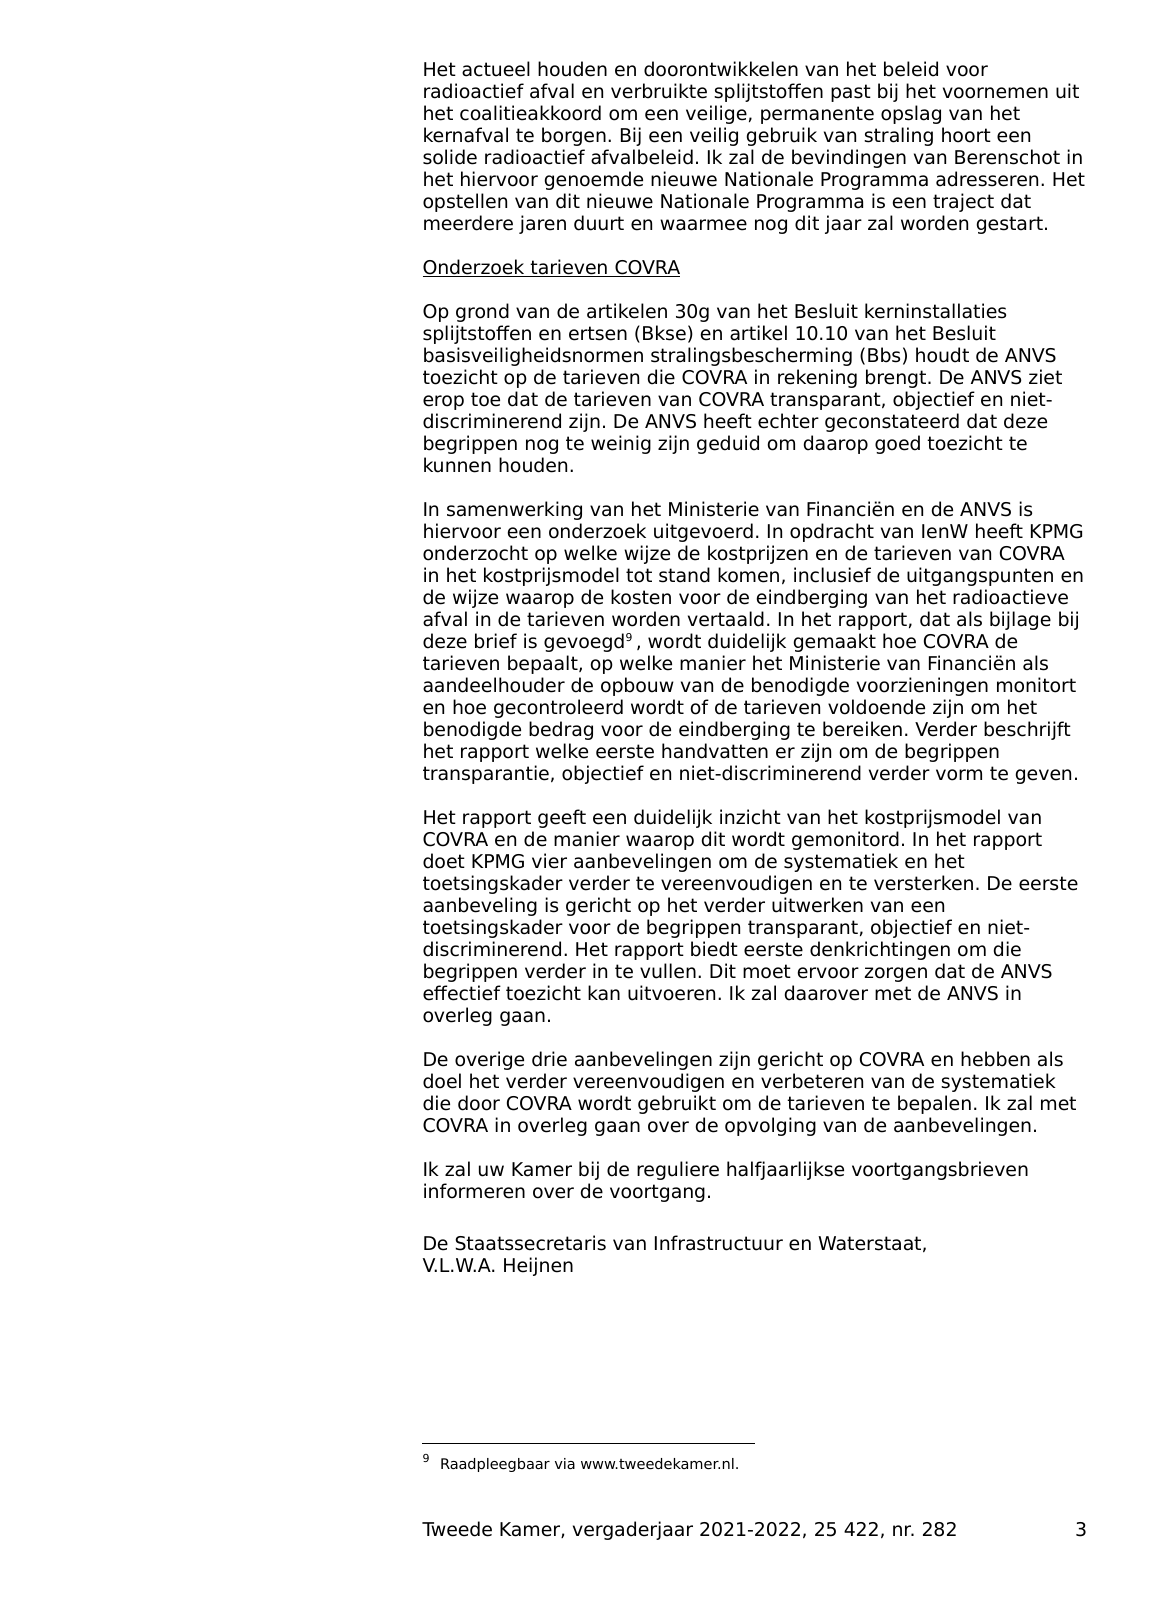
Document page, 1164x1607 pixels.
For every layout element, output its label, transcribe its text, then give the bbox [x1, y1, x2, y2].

text Raadpleegbaar via www.tweedekamer.nl. [422, 1452, 1087, 1474]
text In samenwerking van het Ministerie van Financiën en de ANVS is hiervoor een onderzoek uitgevoerd. In opdracht van IenW heeft KPMG onderzocht op welke wijze de kostprijzen en de tarieven van COVRA in het kostprijsmodel tot stand komen, inclusief de uitgangspunten en de wijze waarop de kosten voor de eindberging van het radioactieve afval in de tarieven worden vertaald. In het rapport, dat als bijlage bij deze brief is gevoegd, wordt duidelijk gemaakt hoe COVRA de tarieven bepaalt, op welke manier het Ministerie van Financiën als aandeelhouder de opbouw van de benodigde voorzieningen monitort en hoe gecontroleerd wordt of de tarieven voldoende zijn om het benodigde bedrag voor de eindberging te bereiken. Verder beschrijft het rapport welke eerste handvatten er zijn om de begrippen transparantie, objectief en niet-discriminerend verder vorm te geven. [422, 499, 1087, 785]
text Op grond van de artikelen 30g van het Besluit kerninstallaties splijtstoffen en ertsen (Bkse) en artikel 10.10 van het Besluit basisveiligheidsnormen stralingsbescherming (Bbs) houdt de ANVS toezicht op de tarieven die COVRA in rekening brengt. De ANVS ziet erop toe dat de tarieven van COVRA transparant, objectief en niet-discriminerend zijn. De ANVS heeft echter geconstateerd dat deze begrippen nog te weinig zijn geduid om daarop goed toezicht te kunnen houden. [422, 301, 1087, 477]
text Het actueel houden en doorontwikkelen van het beleid voor radioactief afval en verbruikte splijtstoffen past bij het voornemen uit het coalitieakkoord om een veilige, permanente opslag van het kernafval te borgen. Bij een veilig gebruik van straling hoort een solide radioactief afvalbeleid. Ik zal de bevindingen van Berenschot in het hiervoor genoemde nieuwe Nationale Programma adresseren. Het opstellen van dit nieuwe Nationale Programma is een traject dat meerdere jaren duurt en waarmee nog dit jaar zal worden gestart. [422, 59, 1087, 235]
text Ik zal uw Kamer bij de reguliere halfjaarlijkse voortgangsbrieven informeren over de voortgang. [422, 1159, 1087, 1203]
subtitle Onderzoek tarieven COVRA [422, 257, 1087, 279]
text De overige drie aanbevelingen zijn gericht op COVRA en hebben als doel het verder vereenvoudigen en verbeteren van de systematiek die door COVRA wordt gebruikt om de tarieven te bepalen. Ik zal met COVRA in overleg gaan over de opvolging van de aanbevelingen. [422, 1049, 1087, 1137]
text De Staatssecretaris van Infrastructuur en Waterstaat, V.L.W.A. Heijnen [422, 1233, 1087, 1277]
text Het rapport geeft een duidelijk inzicht van het kostprijsmodel van COVRA en de manier waarop dit wordt gemonitord. In het rapport doet KPMG vier aanbevelingen om de systematiek en het toetsingskader verder te vereenvoudigen en te versterken. De eerste aanbeveling is gericht op het verder uitwerken van een toetsingskader voor de begrippen transparant, objectief en niet-discriminerend. Het rapport biedt eerste denkrichtingen om die begrippen verder in te vullen. Dit moet ervoor zorgen dat de ANVS effectief toezicht kan uitvoeren. Ik zal daarover met de ANVS in overleg gaan. [422, 807, 1087, 1027]
